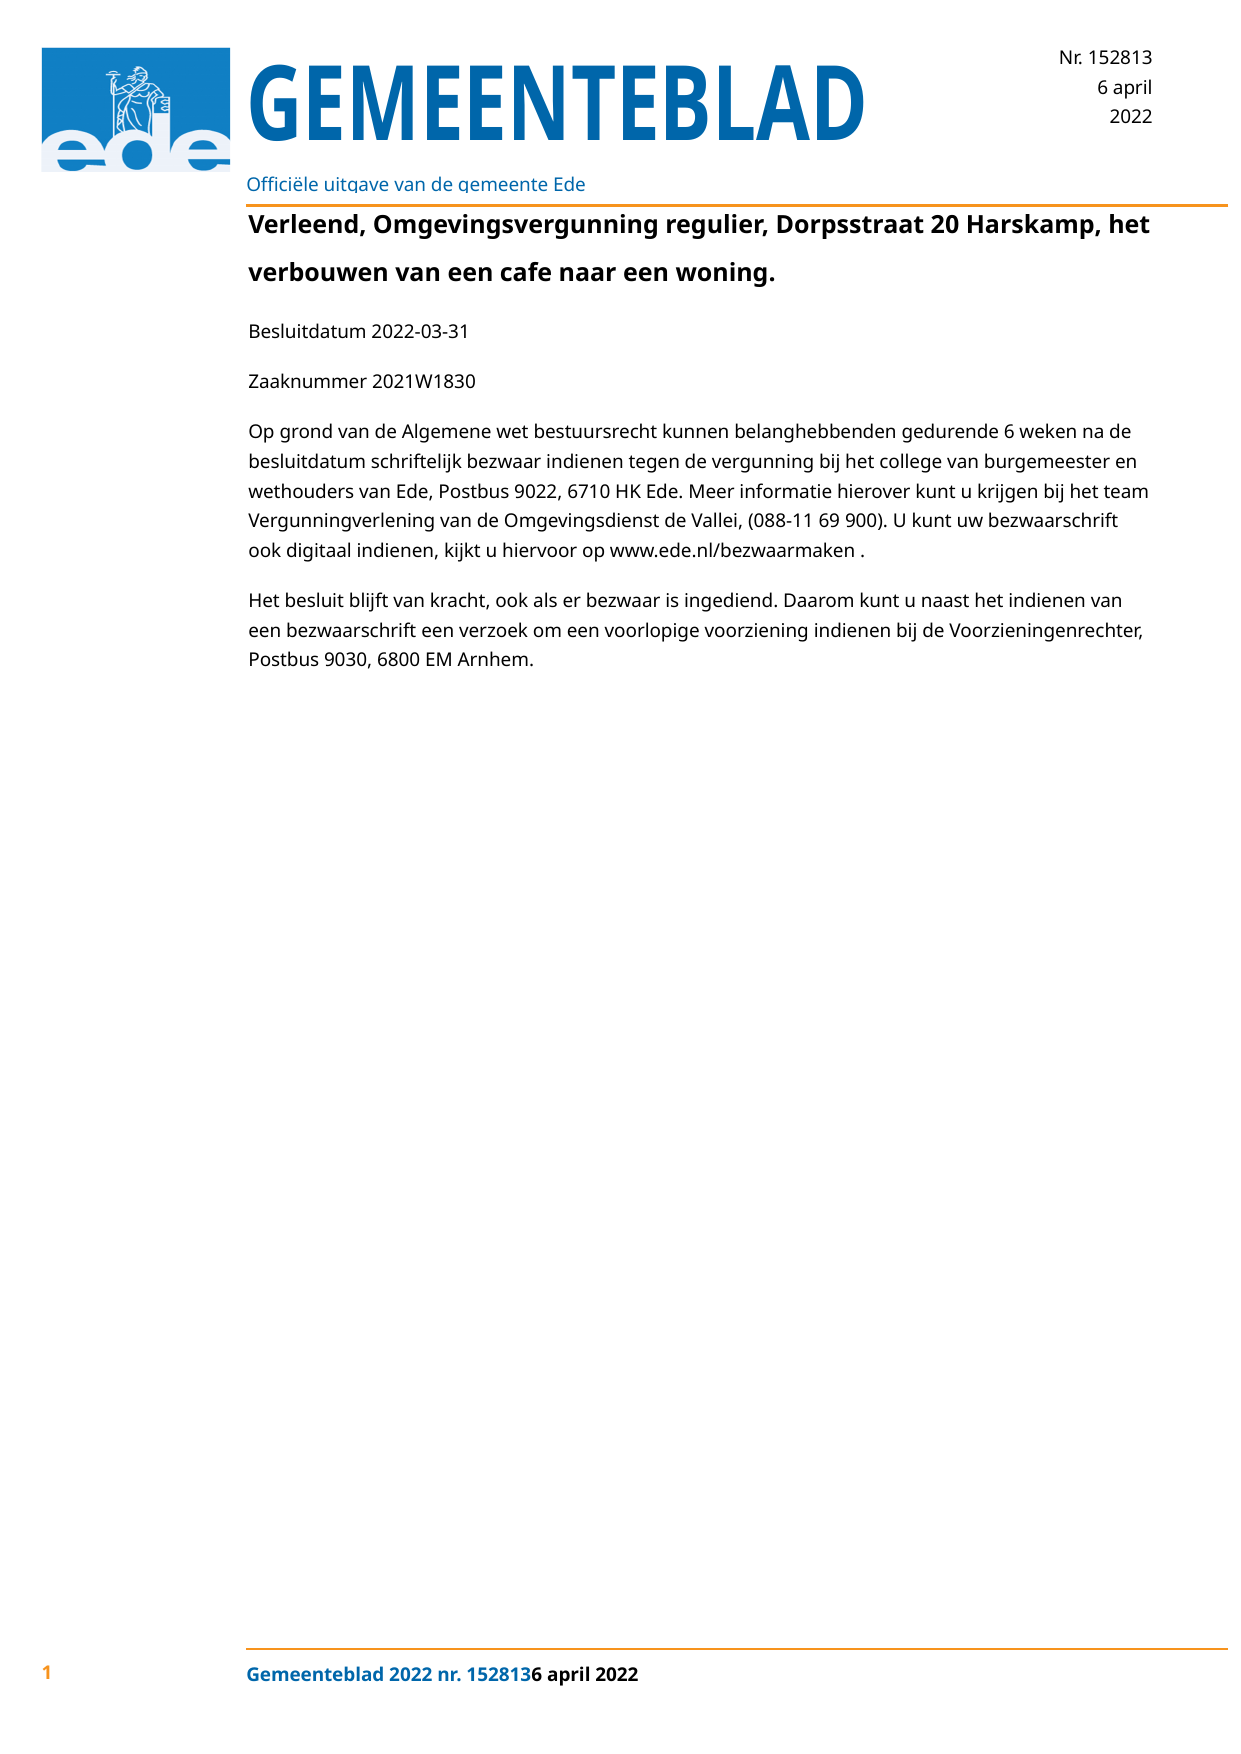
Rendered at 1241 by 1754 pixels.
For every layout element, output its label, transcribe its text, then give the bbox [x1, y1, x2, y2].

text Het besluit blijft van kracht, ook als er bezwaar is ingediend. Daarom kunt u naast het indienen van een bezwaarschrift een verzoek om een voorlopige voorziening indienen bij de Voorzieningenrechter, Postbus 9030, 6800 EM Arnhem. [248, 587, 1152, 672]
text Besluitdatum 2022-03-31 [248, 318, 1152, 344]
text Zaaknummer 2021W1830 [248, 368, 1152, 394]
picture [41, 47, 231, 172]
text Op grond van de Algemene wet bestuursrecht kunnen belanghebbenden gedurende 6 weken na de besluitdatum schriftelijk bezwaar indienen tegen de vergunning bij het college van burgemeester en wethouders van Ede, Postbus 9022, 6710 HK Ede. Meer informatie hierover kunt u krijgen bij het team Vergunningverlening van de Omgevingsdienst de Vallei, (088-11 69 900). U kunt uw bezwaarschrift ook digitaal indienen, kijkt u hiervoor op www.ede.nl/bezwaarmaken . [248, 419, 1152, 563]
text Verleend, Omgevingsvergunning regulier, Dorpsstraat 20 Harskamp, het verbouwen van een cafe naar een woning. [248, 207, 1152, 288]
